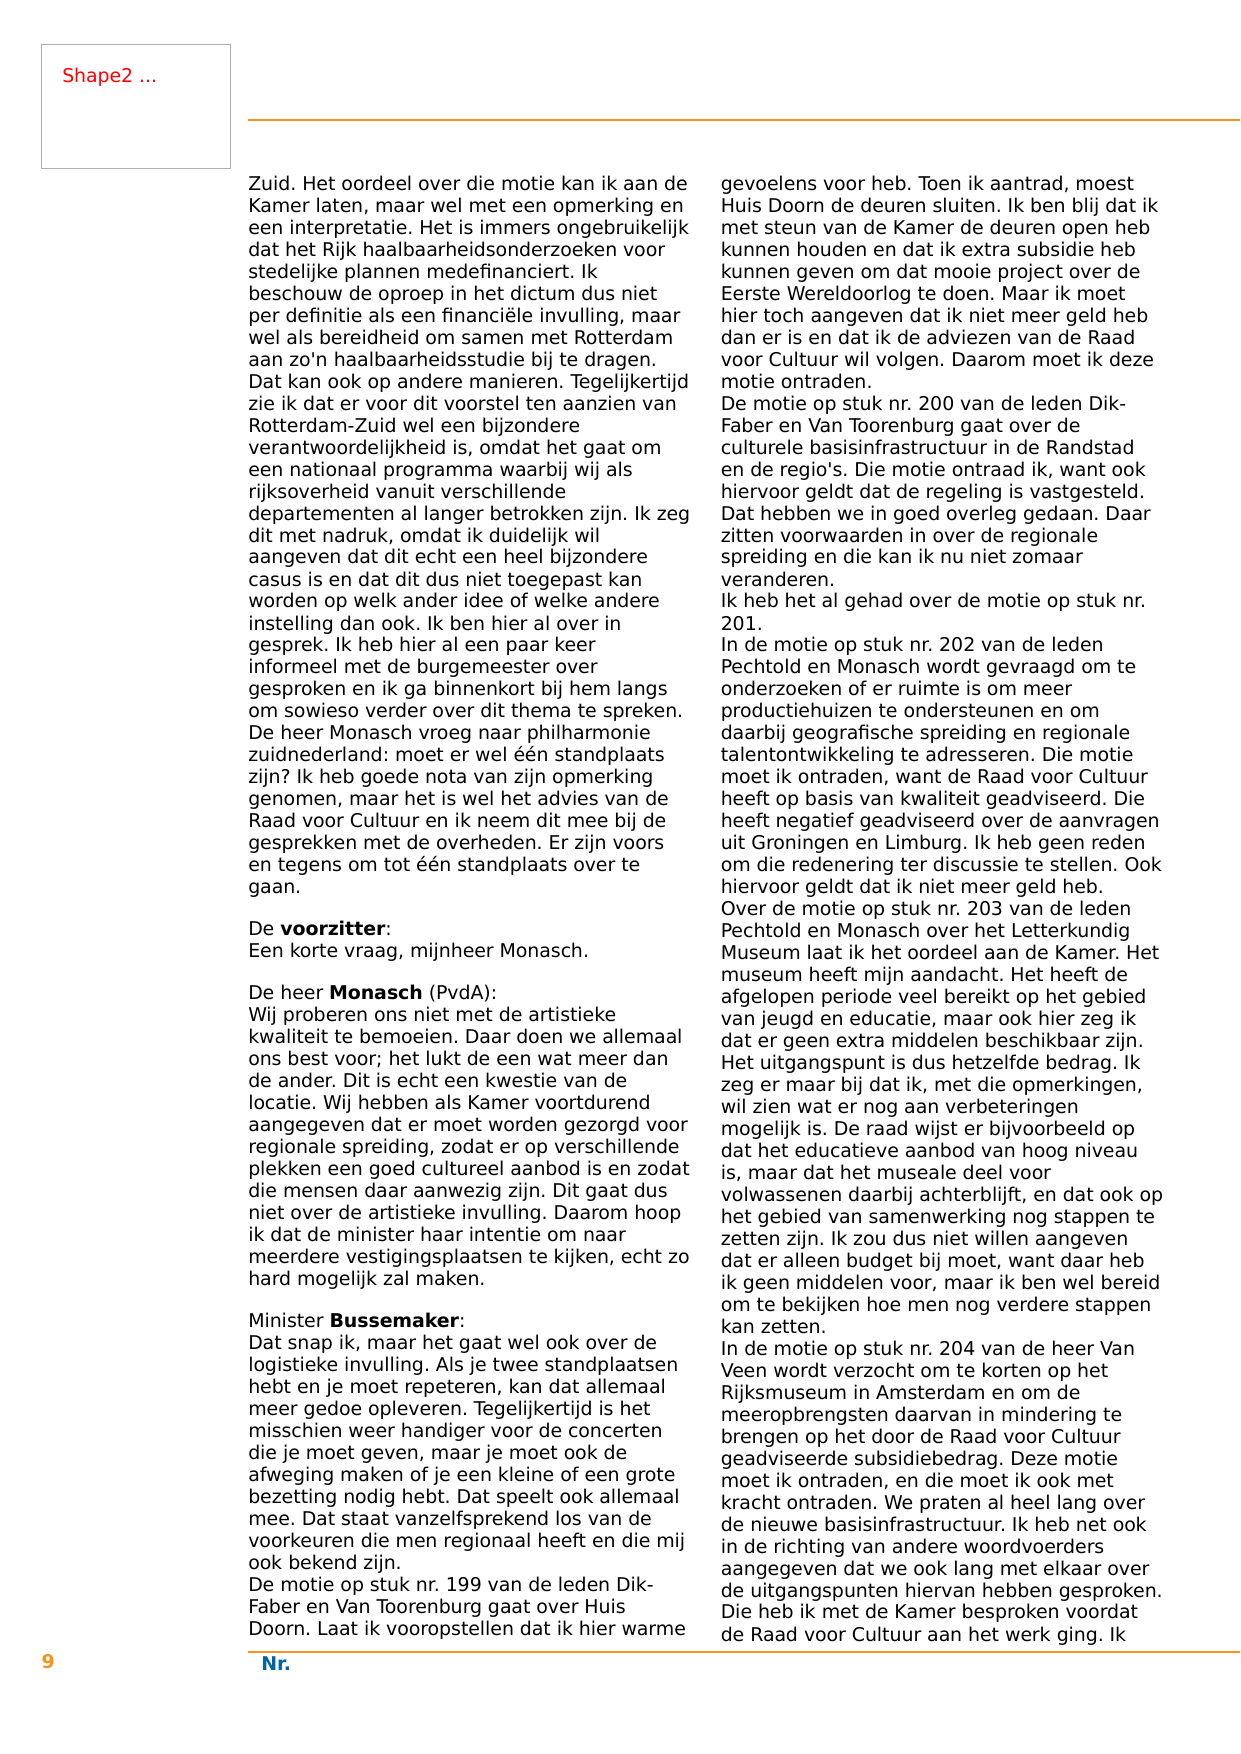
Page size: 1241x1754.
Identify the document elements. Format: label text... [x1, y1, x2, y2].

text Over de motie op stuk nr. 203 van de leden Pechtold en Monasch over het Letterkundig Museum laat ik het oordeel aan de Kamer. Het museum heeft mijn aandacht. Het heeft de afgelopen periode veel bereikt op het gebied van jeugd en educatie, maar ook hier zeg ik dat er geen extra middelen beschikbaar zijn. Het uitgangspunt is dus hetzelfde bedrag. Ik zeg er maar bij dat ik, met die opmerkingen, wil zien wat er nog aan verbeteringen mogelijk is. De raad wijst er bijvoorbeeld op dat het educatieve aanbod van hoog niveau is, maar dat het museale deel voor volwassenen daarbij achterblijft, en dat ook op het gebied van samenwerking nog stappen te zetten zijn. Ik zou dus niet willen aangeven dat er alleen budget bij moet, want daar heb ik geen middelen voor, maar ik ben wel bereid om te bekijken hoe men nog verdere stappen kan zetten. [721, 898, 1163, 1338]
text De motie op stuk nr. 199 van de leden Dik-Faber en Van Toorenburg gaat over Huis Doorn. Laat ik vooropstellen dat ik hier warme [248, 1573, 691, 1639]
text In de motie op stuk nr. 204 van de heer Van Veen wordt verzocht om te korten op het Rijksmuseum in Amsterdam en om de meeropbrengsten daarvan in mindering te brengen op het door de Raad voor Cultuur geadviseerde subsidiebedrag. Deze motie moet ik ontraden, en die moet ik ook met kracht ontraden. We praten al heel lang over de nieuwe basisinfrastructuur. Ik heb net ook in de richting van andere woordvoerders aangegeven dat we ook lang met elkaar over de uitgangspunten hiervan hebben gesproken. Die heb ik met de Kamer besproken voordat de Raad voor Cultuur aan het werk ging. Ik [721, 1338, 1163, 1645]
text De voorzitter: [248, 918, 691, 940]
text Ik heb het al gehad over de motie op stuk nr. 201. [721, 590, 1163, 634]
text De heer Monasch vroeg naar philharmonie zuidnederland: moet er wel één standplaats zijn? Ik heb goede nota van zijn opmerking genomen, maar het is wel het advies van de Raad voor Cultuur en ik neem dit mee bij de gesprekken met de overheden. Er zijn voors en tegens om tot één standplaats over te gaan. [248, 722, 691, 898]
text Een korte vraag, mijnheer Monasch. [248, 940, 691, 962]
text Minister Bussemaker: [248, 1310, 691, 1332]
text De heer Monasch (PvdA): [248, 982, 691, 1004]
text De motie op stuk nr. 200 van de leden Dik-Faber en Van Toorenburg gaat over de culturele basisinfrastructuur in de Randstad en de regio's. Die motie ontraad ik, want ook hiervoor geldt dat de regeling is vastgesteld. Dat hebben we in goed overleg gedaan. Daar zitten voorwaarden in over de regionale spreiding en die kan ik nu niet zomaar veranderen. [721, 393, 1163, 590]
text Dat snap ik, maar het gaat wel ook over de logistieke invulling. Als je twee standplaatsen hebt en je moet repeteren, kan dat allemaal meer gedoe opleveren. Tegelijkertijd is het misschien weer handiger voor de concerten die je moet geven, maar je moet ook de afweging maken of je een kleine of een grote bezetting nodig hebt. Dat speelt ook allemaal mee. Dat staat vanzelfsprekend los van de voorkeuren die men regionaal heeft en die mij ook bekend zijn. [248, 1332, 691, 1573]
text In de motie op stuk nr. 202 van de leden Pechtold en Monasch wordt gevraagd om te onderzoeken of er ruimte is om meer productiehuizen te ondersteunen en om daarbij geografische spreiding en regionale talentontwikkeling te adresseren. Die motie moet ik ontraden, want de Raad voor Cultuur heeft op basis van kwaliteit geadviseerd. Die heeft negatief geadviseerd over de aanvragen uit Groningen en Limburg. Ik heb geen reden om die redenering ter discussie te stellen. Ook hiervoor geldt dat ik niet meer geld heb. [721, 634, 1163, 898]
text Wij proberen ons niet met de artistieke kwaliteit te bemoeien. Daar doen we allemaal ons best voor; het lukt de een wat meer dan de ander. Dit is echt een kwestie van de locatie. Wij hebben als Kamer voortdurend aangegeven dat er moet worden gezorgd voor regionale spreiding, zodat er op verschillende plekken een goed cultureel aanbod is en zodat die mensen daar aanwezig zijn. Dit gaat dus niet over de artistieke invulling. Daarom hoop ik dat de minister haar intentie om naar meerdere vestigingsplaatsen te kijken, echt zo hard mogelijk zal maken. [248, 1004, 691, 1290]
text gevoelens voor heb. Toen ik aantrad, moest Huis Doorn de deuren sluiten. Ik ben blij dat ik met steun van de Kamer de deuren open heb kunnen houden en dat ik extra subsidie heb kunnen geven om dat mooie project over de Eerste Wereldoorlog te doen. Maar ik moet hier toch aangeven dat ik niet meer geld heb dan er is en dat ik de adviezen van de Raad voor Cultuur wil volgen. Daarom moet ik deze motie ontraden. [721, 173, 1163, 393]
text Zuid. Het oordeel over die motie kan ik aan de Kamer laten, maar wel met een opmerking en een interpretatie. Het is immers ongebruikelijk dat het Rijk haalbaarheidsonderzoeken voor stedelijke plannen medefinanciert. Ik beschouw de oproep in het dictum dus niet per definitie als een financiële invulling, maar wel als bereidheid om samen met Rotterdam aan zo'n haalbaarheidsstudie bij te dragen. Dat kan ook op andere manieren. Tegelijkertijd zie ik dat er voor dit voorstel ten aanzien van Rotterdam-Zuid wel een bijzondere verantwoordelijkheid is, omdat het gaat om een nationaal programma waarbij wij als rijksoverheid vanuit verschillende departementen al langer betrokken zijn. Ik zeg dit met nadruk, omdat ik duidelijk wil aangeven dat dit echt een heel bijzondere casus is en dat dit dus niet toegepast kan worden op welk ander idee of welke andere instelling dan ook. Ik ben hier al over in gesprek. Ik heb hier al een paar keer informeel met de burgemeester over gesproken en ik ga binnenkort bij hem langs om sowieso verder over dit thema te spreken. [248, 173, 691, 722]
